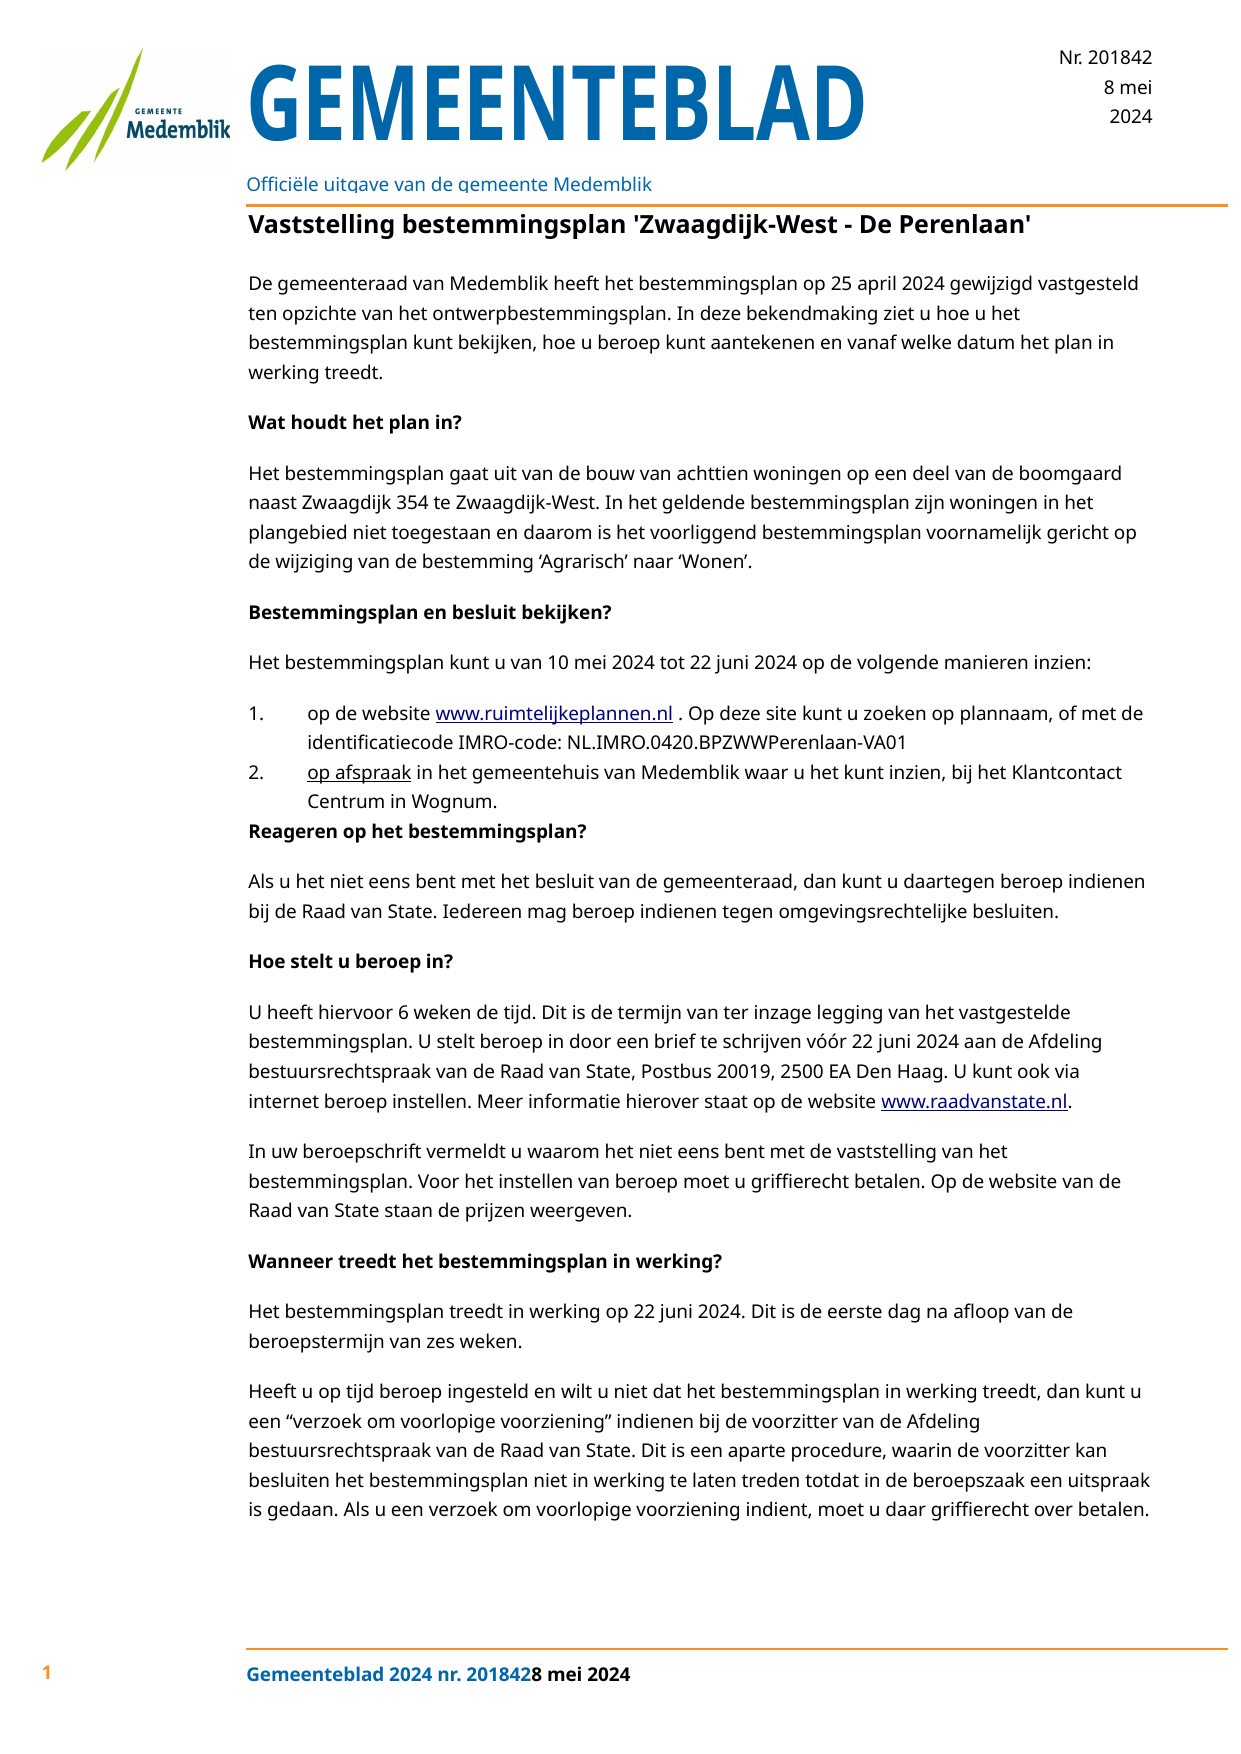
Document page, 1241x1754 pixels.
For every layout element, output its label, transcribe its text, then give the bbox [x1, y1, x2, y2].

text Reageren op het bestemmingsplan? [248, 818, 1152, 844]
list op afspraak in het gemeentehuis van Medemblik waar u het kunt inzien, bij het Klantcontact Centrum in Wognum. [248, 759, 1152, 814]
text Het bestemmingsplan kunt u van 10 mei 2024 tot 22 juni 2024 op de volgende manieren inzien: [248, 649, 1152, 675]
picture [41, 47, 231, 172]
text De gemeenteraad van Medemblik heeft het bestemmingsplan op 25 april 2024 gewijzigd vastgesteld ten opzichte van het ontwerpbestemmingsplan. In deze bekendmaking ziet u hoe u het bestemmingsplan kunt bekijken, hoe u beroep kunt aantekenen en vanaf welke datum het plan in werking treedt. [248, 270, 1152, 385]
text Wat houdt het plan in? [248, 409, 1152, 435]
text Bestemmingsplan en besluit bekijken? [248, 599, 1152, 625]
text Vaststelling bestemmingsplan 'Zwaagdijk-West - De Perenlaan' [248, 207, 1152, 241]
text Het bestemmingsplan gaat uit van de bouw van achttien woningen op een deel van de boomgaard naast Zwaagdijk 354 te Zwaagdijk-West. In het geldende bestemmingsplan zijn woningen in het plangebied niet toegestaan en daarom is het voorliggend bestemmingsplan voornamelijk gericht op de wijziging van de bestemming ‘Agrarisch’ naar ‘Wonen’. [248, 460, 1152, 574]
text Het bestemmingsplan treedt in werking op 22 juni 2024. Dit is de eerste dag na afloop van de beroepstermijn van zes weken. [248, 1298, 1152, 1353]
text In uw beroepschrift vermeldt u waarom het niet eens bent met de vaststelling van het bestemmingsplan. Voor het instellen van beroep moet u griffierecht betalen. Op de website van de Raad van State staan de prijzen weergeven. [248, 1138, 1152, 1223]
text Als u het niet eens bent met het besluit van de gemeenteraad, dan kunt u daartegen beroep indienen bij de Raad van State. Iedereen mag beroep indienen tegen omgevingsrechtelijke besluiten. [248, 869, 1152, 924]
text U heeft hiervoor 6 weken de tijd. Dit is de termijn van ter inzage legging van het vastgestelde bestemmingsplan. U stelt beroep in door een brief te schrijven vóór 22 juni 2024 aan de Afdeling bestuursrechtspraak van de Raad van State, Postbus 20019, 2500 EA Den Haag. U kunt ook via internet beroep instellen. Meer informatie hierover staat op de website www.raadvanstate.nl. [248, 999, 1152, 1113]
text Heeft u op tijd beroep ingesteld en wilt u niet dat het bestemmingsplan in werking treedt, dan kunt u een “verzoek om voorlopige voorziening” indienen bij de voorzitter van de Afdeling bestuursrechtspraak van de Raad van State. Dit is een aparte procedure, waarin de voorzitter kan besluiten het bestemmingsplan niet in werking te laten treden totdat in de beroepszaak een uitspraak is gedaan. Als u een verzoek om voorlopige voorziening indient, moet u daar griffierecht over betalen. [248, 1378, 1152, 1522]
text Wanneer treedt het bestemmingsplan in werking? [248, 1248, 1152, 1273]
list op de website www.ruimtelijkeplannen.nl . Op deze site kunt u zoeken op plannaam, of met de identificatiecode IMRO-code: NL.IMRO.0420.BPZWWPerenlaan-VA01 [248, 700, 1152, 755]
text Hoe stelt u beroep in? [248, 949, 1152, 974]
